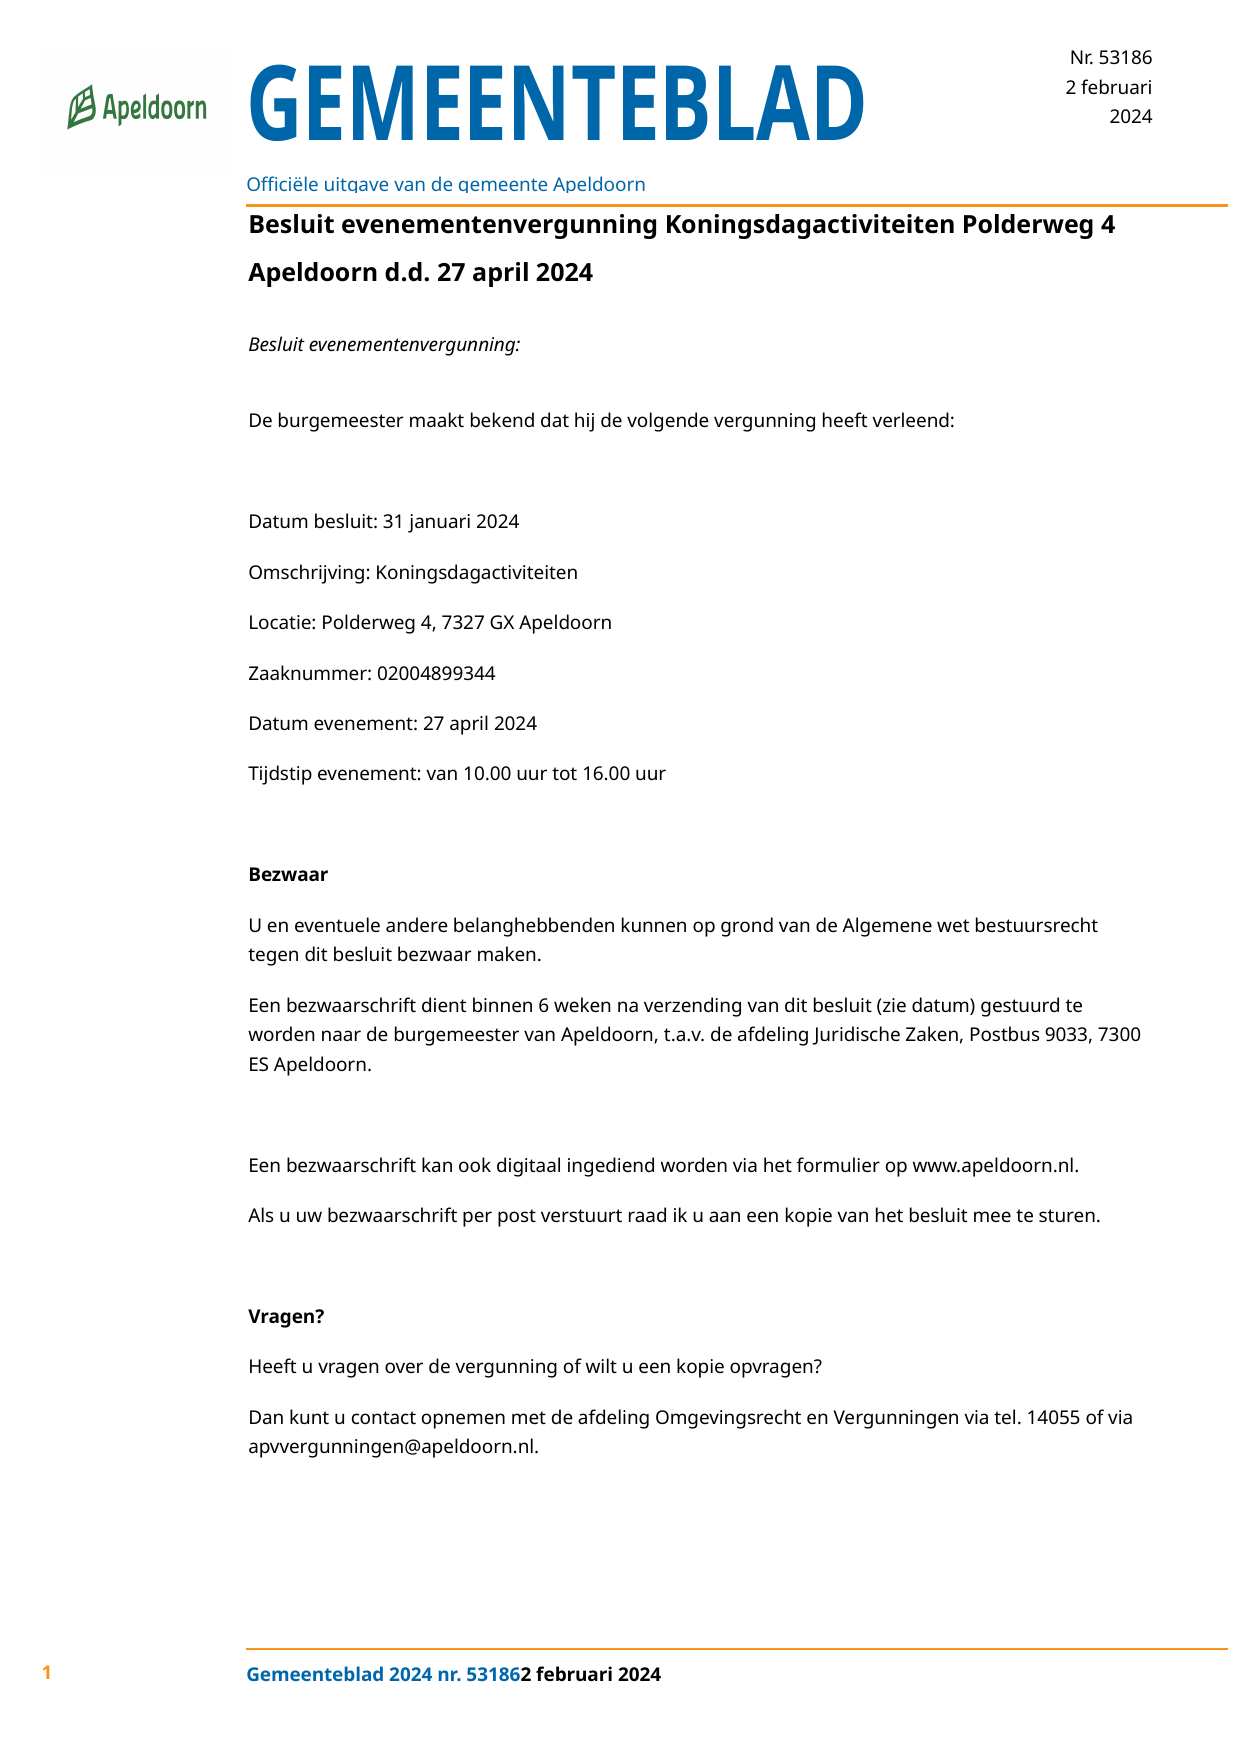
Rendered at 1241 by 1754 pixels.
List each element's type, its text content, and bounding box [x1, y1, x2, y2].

text Vragen? [248, 1303, 1152, 1329]
text Besluit evenementenvergunning Koningsdagactiviteiten Polderweg 4 Apeldoorn d.d. 27 april 2024 [248, 207, 1152, 288]
text Als u uw bezwaarschrift per post verstuurt raad ik u aan een kopie van het besluit mee te sturen. [248, 1202, 1152, 1228]
text Locatie: Polderweg 4, 7327 GX Apeldoorn [248, 609, 1152, 635]
text Een bezwaarschrift dient binnen 6 weken na verzending van dit besluit (zie datum) gestuurd te worden naar de burgemeester van Apeldoorn, t.a.v. de afdeling Juridische Zaken, Postbus 9033, 7300 ES Apeldoorn. [248, 992, 1152, 1077]
text Heeft u vragen over de vergunning of wilt u een kopie opvragen? [248, 1353, 1152, 1379]
text Dan kunt u contact opnemen met de afdeling Omgevingsrecht en Vergunningen via tel. 14055 of via apvvergunningen@apeldoorn.nl. [248, 1404, 1152, 1459]
text U en eventuele andere belanghebbenden kunnen op grond van de Algemene wet bestuursrecht tegen dit besluit bezwaar maken. [248, 912, 1152, 967]
text De burgemeester maakt bekend dat hij de volgende vergunning heeft verleend: [248, 408, 1152, 433]
picture [41, 47, 231, 172]
text Datum besluit: 31 januari 2024 [248, 508, 1152, 534]
text Besluit evenementenvergunning: [248, 331, 1152, 357]
text Een bezwaarschrift kan ook digitaal ingediend worden via het formulier op www.apeldoorn.nl. [248, 1152, 1152, 1177]
text Datum evenement: 27 april 2024 [248, 710, 1152, 736]
text Tijdstip evenement: van 10.00 uur tot 16.00 uur [248, 761, 1152, 786]
text Zaaknummer: 02004899344 [248, 660, 1152, 685]
text Bezwaar [248, 861, 1152, 887]
text Omschrijving: Koningsdagactiviteiten [248, 559, 1152, 584]
